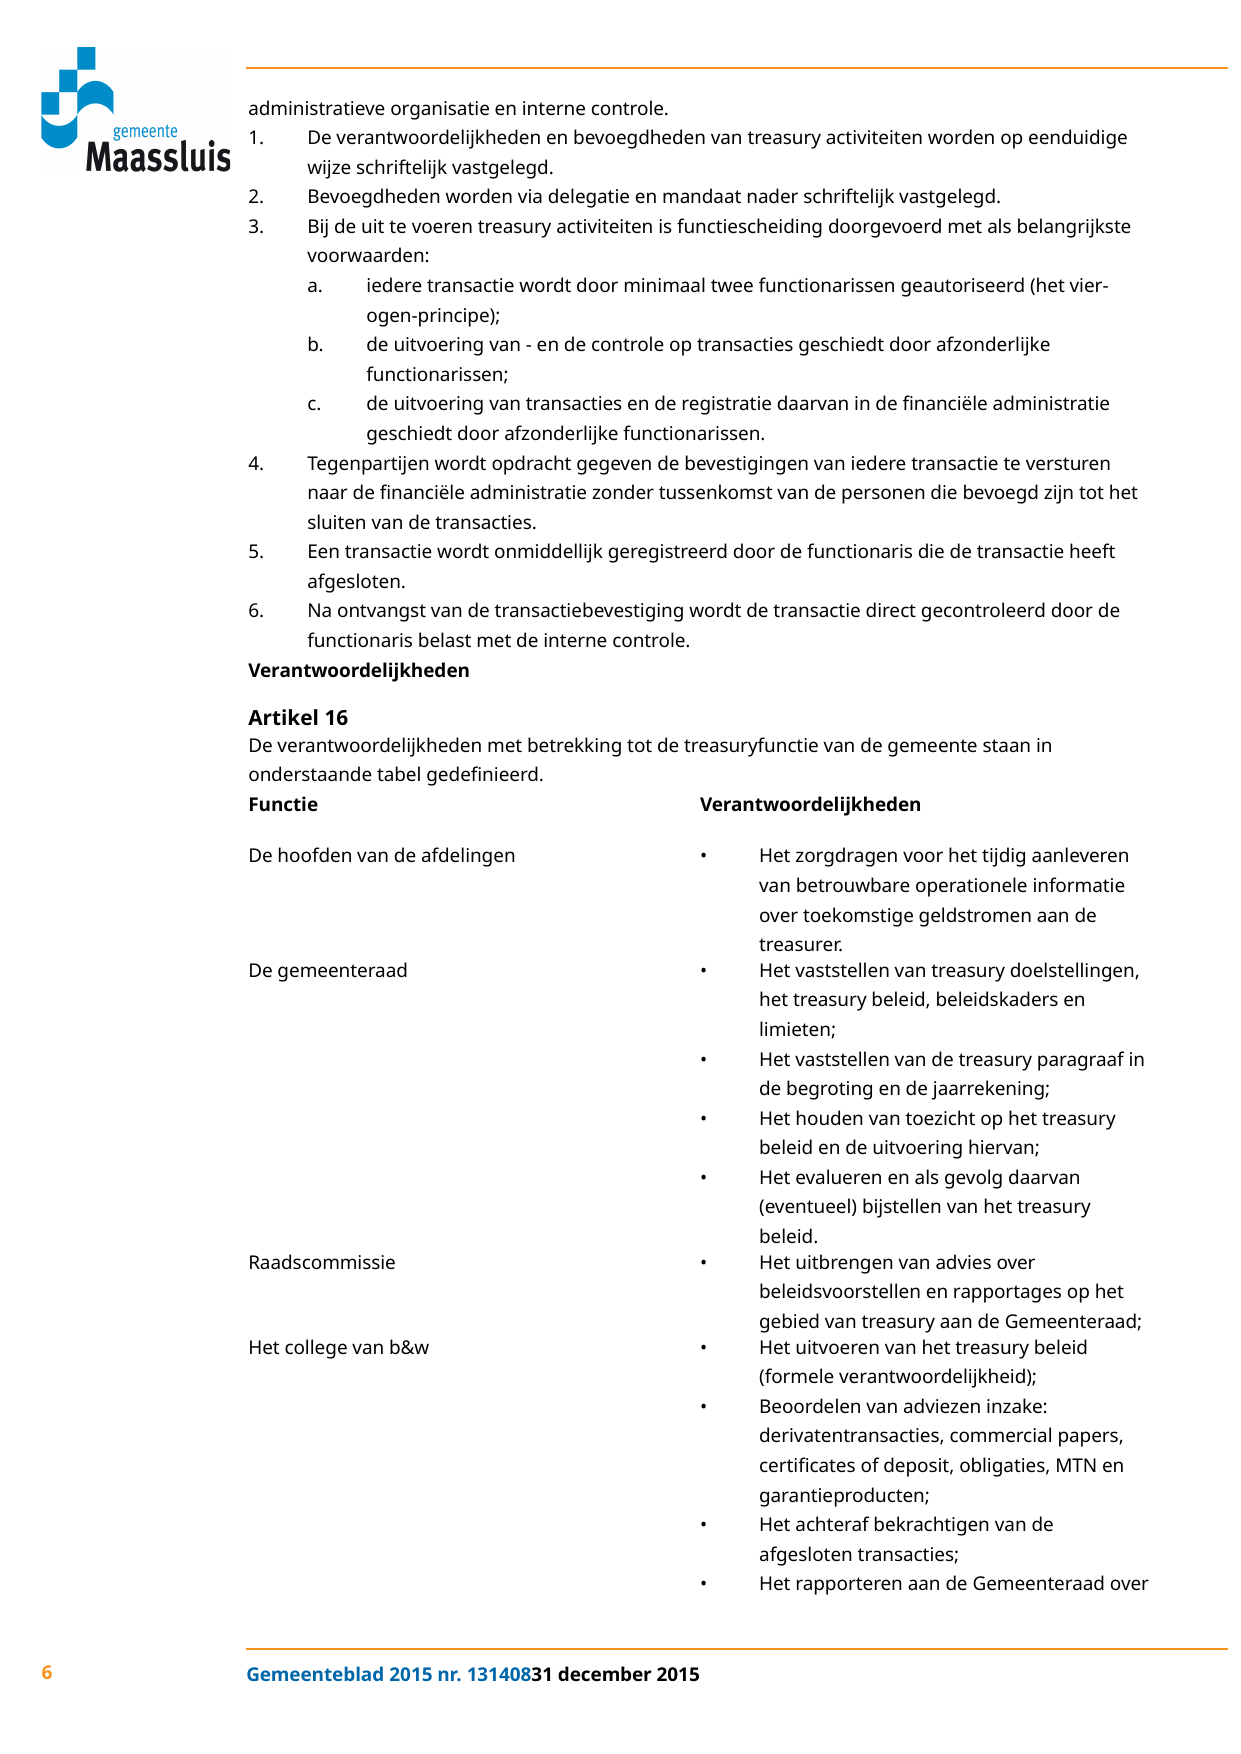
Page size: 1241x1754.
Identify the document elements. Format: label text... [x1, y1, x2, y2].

table_header Verantwoordelijkheden [700, 791, 1152, 817]
table_cell De gemeenteraad [248, 957, 700, 1249]
table_cell Het uitbrengen van advies over beleidsvoorstellen en rapportages op het gebied van treasury aan de Gemeenteraad; [700, 1249, 1152, 1334]
text Verantwoordelijkheden [248, 657, 1152, 683]
table_cell [248, 817, 700, 843]
table_cell Raadscommissie [248, 1249, 700, 1334]
list de uitvoering van - en de controle op transacties geschiedt door afzonderlijke functionarissen; [307, 331, 1152, 387]
text Artikel 16 [248, 703, 1152, 732]
table_cell Het uitvoeren van het treasury beleid (formele verantwoordelijkheid); Beoordelen van adviezen inzake: derivatentransacties, commercial papers, certificates of deposit, obligaties, MTN en garantieproducten; Het achteraf bekrachtigen van de afgesloten transacties; Het rapporteren aan de Gemeenteraad over [700, 1334, 1152, 1596]
table_header Functie [248, 791, 700, 817]
table_cell Het college van b&w [248, 1334, 700, 1596]
list iedere transactie wordt door minimaal twee functionarissen geautoriseerd (het vier-ogen-principe); [307, 272, 1152, 328]
table_header De hoofden van de afdelingen [248, 843, 700, 957]
list Tegenpartijen wordt opdracht gegeven de bevestigingen van iedere transactie te versturen naar de financiële administratie zonder tussenkomst van de personen die bevoegd zijn tot het sluiten van de transacties. [248, 450, 1152, 535]
list Na ontvangst van de transactiebevestiging wordt de transactie direct gecontroleerd door de functionaris belast met de interne controle. [248, 598, 1152, 653]
list Een transactie wordt onmiddellijk geregistreerd door de functionaris die de transactie heeft afgesloten. [248, 538, 1152, 594]
text administratieve organisatie en interne controle. [248, 95, 1152, 121]
list Bij de uit te voeren treasury activiteiten is functiescheiding doorgevoerd met als belangrijkste voorwaarden: [248, 213, 1152, 268]
list de uitvoering van transacties en de registratie daarvan in de financiële administratie geschiedt door afzonderlijke functionarissen. [307, 391, 1152, 446]
picture [41, 47, 77, 92]
table_cell Het vaststellen van treasury doelstellingen, het treasury beleid, beleidskaders en limieten; Het vaststellen van de treasury paragraaf in de begroting en de jaarrekening; Het houden van toezicht op het treasury beleid en de uitvoering hiervan; Het evalueren en als gevolg daarvan (eventueel) bijstellen van het treasury beleid. [700, 957, 1152, 1249]
picture [41, 47, 231, 172]
list Bevoegdheden worden via delegatie en mandaat nader schriftelijk vastgelegd. [248, 183, 1152, 209]
text De verantwoordelijkheden met betrekking tot de treasuryfunctie van de gemeente staan in onderstaande tabel gedefinieerd. [248, 732, 1152, 787]
list De verantwoordelijkheden en bevoegdheden van treasury activiteiten worden op eenduidige wijze schriftelijk vastgelegd. [248, 124, 1152, 180]
table_header Het zorgdragen voor het tijdig aanleveren van betrouwbare operationele informatie over toekomstige geldstromen aan de treasurer. [700, 843, 1152, 957]
